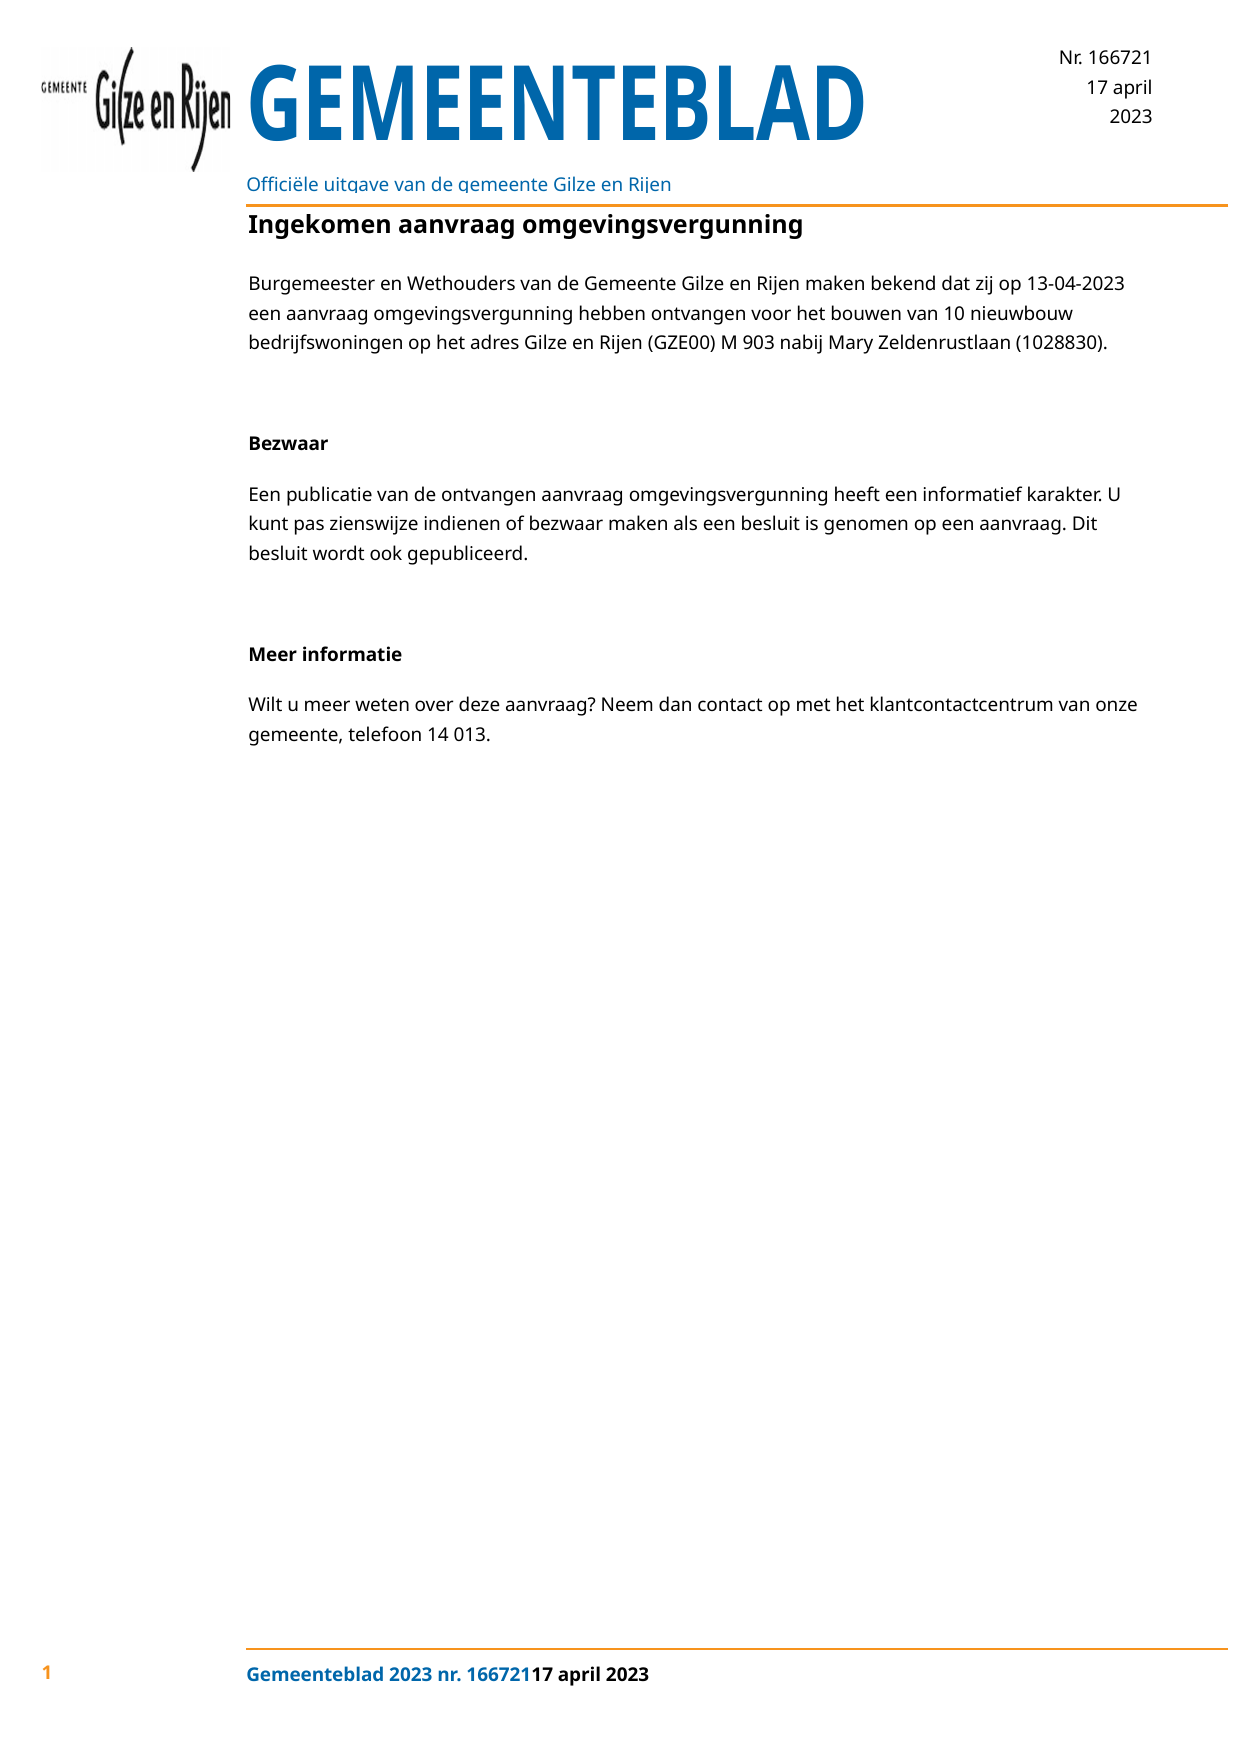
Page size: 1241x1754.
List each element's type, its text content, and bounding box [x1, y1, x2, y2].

text Ingekomen aanvraag omgevingsvergunning [248, 207, 1152, 241]
text Meer informatie [248, 641, 1152, 666]
text Burgemeester en Wethouders van de Gemeente Gilze en Rijen maken bekend dat zij op 13-04-2023 een aanvraag omgevingsvergunning hebben ontvangen voor het bouwen van 10 nieuwbouw bedrijfswoningen op het adres Gilze en Rijen (GZE00) M 903 nabij Mary Zeldenrustlaan (1028830). [248, 270, 1152, 355]
text Bezwaar [248, 430, 1152, 456]
text Een publicatie van de ontvangen aanvraag omgevingsvergunning heeft een informatief karakter. U kunt pas zienswijze indienen of bezwaar maken als een besluit is genomen op een aanvraag. Dit besluit wordt ook gepubliceerd. [248, 481, 1152, 566]
picture [41, 47, 231, 172]
text Wilt u meer weten over deze aanvraag? Neem dan contact op met het klantcontactcentrum van onze gemeente, telefoon 14 013. [248, 691, 1152, 746]
